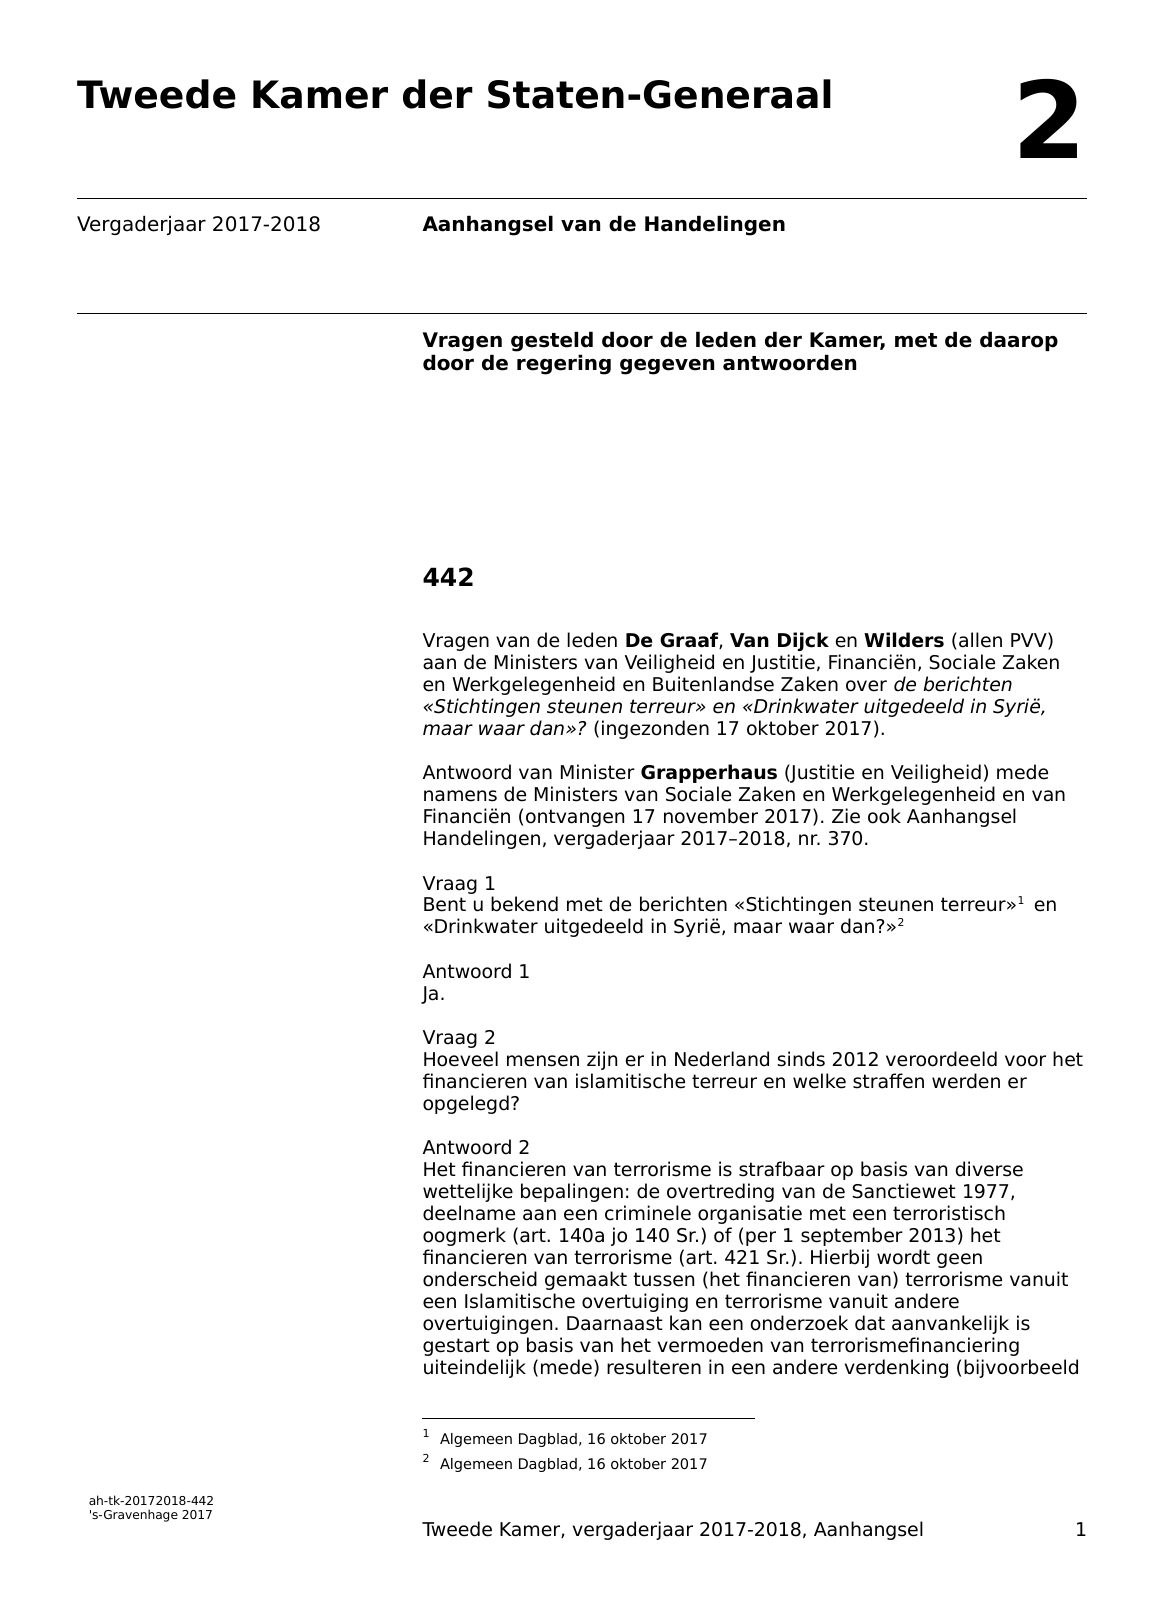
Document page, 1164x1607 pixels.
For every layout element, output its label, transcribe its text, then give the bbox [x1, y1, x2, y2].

text Vragen van de leden De Graaf, Van Dijck en Wilders (allen PVV) aan de Ministers van Veiligheid en Justitie, Financiën, Sociale Zaken en Werkgelegenheid en Buitenlandse Zaken over de berichten «Stichtingen steunen terreur» en «Drinkwater uitgedeeld in Syrië, maar waar dan»? (ingezonden 17 oktober 2017). [422, 630, 1087, 740]
text Vraag 1 [422, 872, 1087, 894]
text Vraag 2 [422, 1027, 1087, 1049]
table_cell [77, 314, 422, 375]
text Algemeen Dagblad, 16 oktober 2017 [422, 1427, 1087, 1449]
text Antwoord 1 [422, 961, 1087, 982]
table_cell Vergaderjaar 2017-2018 [77, 199, 422, 313]
text Ja. [422, 982, 1087, 1004]
text Hoeveel mensen zijn er in Nederland sinds 2012 veroordeeld voor het financieren van islamitische terreur en welke straffen werden er opgelegd? [422, 1049, 1087, 1114]
text Antwoord 2 [422, 1137, 1087, 1159]
text Het financieren van terrorisme is strafbaar op basis van diverse wettelijke bepalingen: de overtreding van de Sanctiewet 1977, deelname aan een criminele organisatie met een terroristisch oogmerk (art. 140a jo 140 Sr.) of (per 1 september 2013) het financieren van terrorisme (art. 421 Sr.). Hierbij wordt geen onderscheid gemaakt tussen (het financieren van) terrorisme vanuit een Islamitische overtuiging en terrorisme vanuit andere overtuigingen. Daarnaast kan een onderzoek dat aanvankelijk is gestart op basis van het vermoeden van terrorismefinanciering uiteindelijk (mede) resulteren in een andere verdenking (bijvoorbeeld [422, 1159, 1087, 1378]
table_header 2 [886, 59, 1087, 198]
text Antwoord van Minister Grapperhaus (Justitie en Veiligheid) mede namens de Ministers van Sociale Zaken en Werkgelegenheid en van Financiën (ontvangen 17 november 2017). Zie ook Aanhangsel Handelingen, vergaderjaar 2017–2018, nr. 370. [422, 762, 1087, 850]
text ah-tk-20172018-442 [88, 1494, 323, 1508]
text Algemeen Dagblad, 16 oktober 2017 [422, 1452, 1087, 1474]
table_cell Aanhangsel van de Handelingen [422, 199, 1087, 313]
text Bent u bekend met de berichten «Stichtingen steunen terreur» en «Drinkwater uitgedeeld in Syrië, maar waar dan?» [422, 894, 1087, 938]
text 442 [422, 563, 1087, 592]
text 's-Gravenhage 2017 [88, 1508, 323, 1522]
table_header Tweede Kamer der Staten-Generaal [77, 59, 886, 198]
table_cell Vragen gesteld door de leden der Kamer, met de daarop door de regering gegeven antwoorden [422, 314, 1087, 375]
